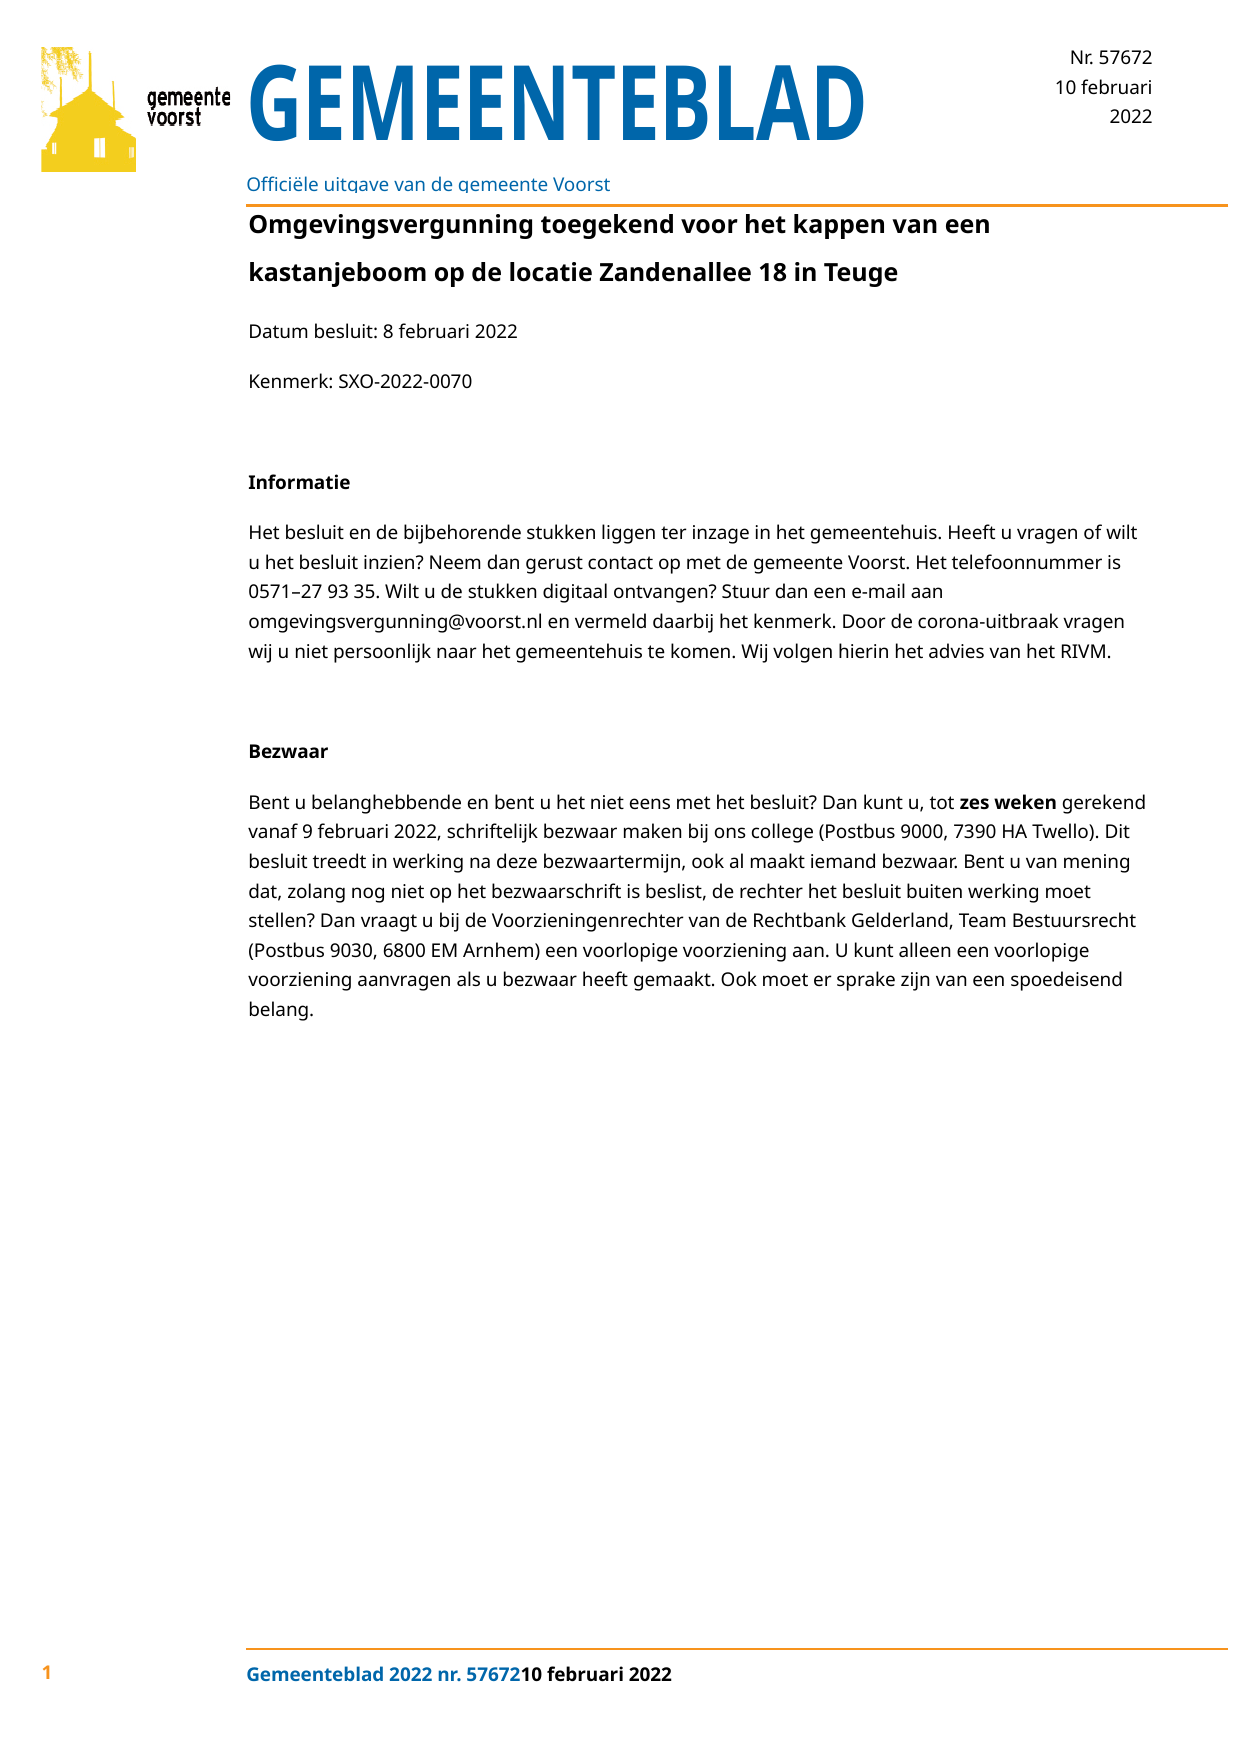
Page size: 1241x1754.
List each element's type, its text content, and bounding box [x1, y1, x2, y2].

text Bent u belanghebbende en bent u het niet eens met het besluit? Dan kunt u, tot zes weken gerekend vanaf 9 februari 2022, schriftelijk bezwaar maken bij ons college (Postbus 9000, 7390 HA Twello). Dit besluit treedt in werking na deze bezwaartermijn, ook al maakt iemand bezwaar. Bent u van mening dat, zolang nog niet op het bezwaarschrift is beslist, de rechter het besluit buiten werking moet stellen? Dan vraagt u bij de Voorzieningenrechter van de Rechtbank Gelderland, Team Bestuursrecht (Postbus 9030, 6800 EM Arnhem) een voorlopige voorziening aan. U kunt alleen een voorlopige voorziening aanvragen als u bezwaar heeft gemaakt. Ook moet er sprake zijn van een spoedeisend belang. [248, 789, 1152, 1022]
text Datum besluit: 8 februari 2022 [248, 318, 1152, 344]
text Kenmerk: SXO-2022-0070 [248, 368, 1152, 394]
picture [41, 47, 231, 172]
text Bezwaar [248, 739, 1152, 764]
text Het besluit en de bijbehorende stukken liggen ter inzage in het gemeentehuis. Heeft u vragen of wilt u het besluit inzien? Neem dan gerust contact op met de gemeente Voorst. Het telefoonnummer is 0571–27 93 35. Wilt u de stukken digitaal ontvangen? Stuur dan een e-mail aan omgevingsvergunning@voorst.nl en vermeld daarbij het kenmerk. Door de corona-uitbraak vragen wij u niet persoonlijk naar het gemeentehuis te komen. Wij volgen hierin het advies van het RIVM. [248, 519, 1152, 664]
text Omgevingsvergunning toegekend voor het kappen van een kastanjeboom op de locatie Zandenallee 18 in Teuge [248, 207, 1152, 288]
text Informatie [248, 469, 1152, 495]
